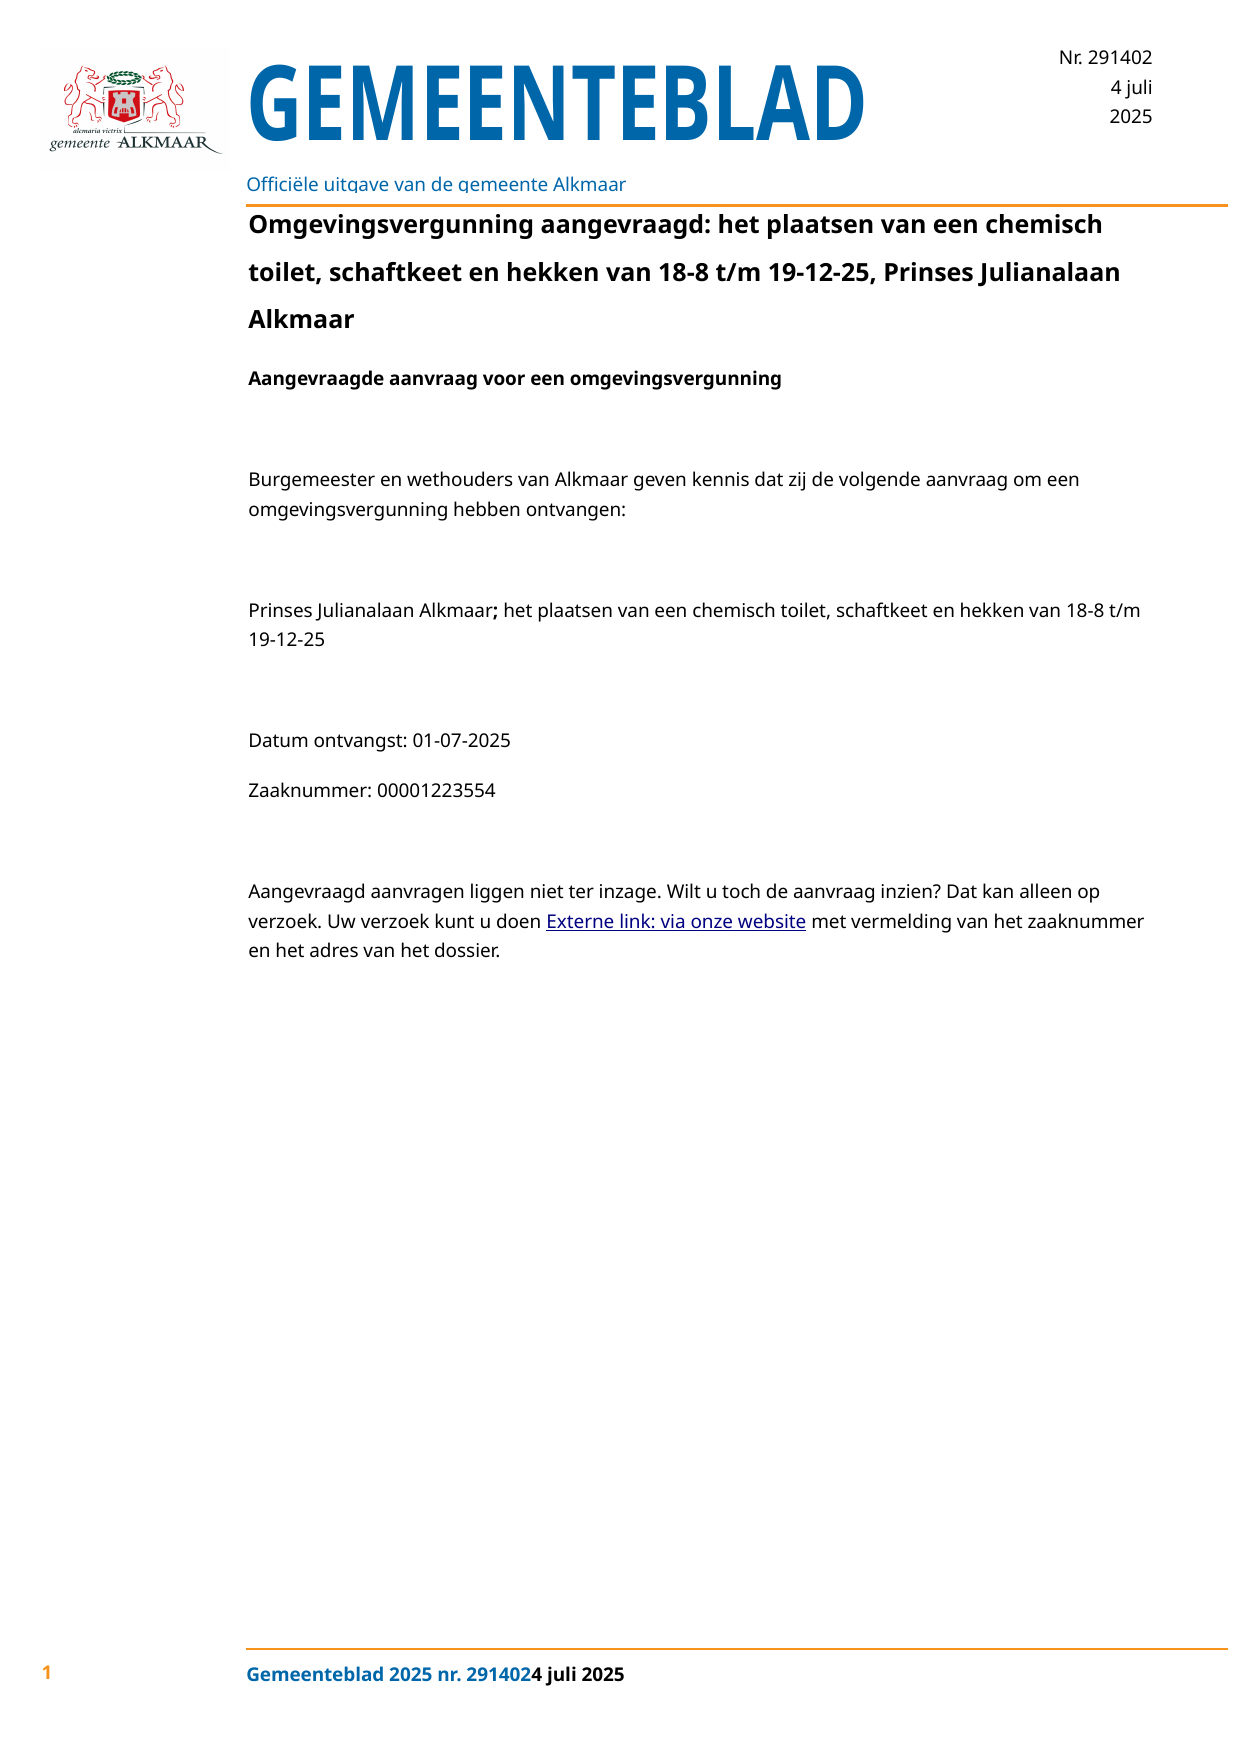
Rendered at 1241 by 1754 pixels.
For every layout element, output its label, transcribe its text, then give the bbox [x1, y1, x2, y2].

text Zaaknummer: 00001223554 [248, 778, 1152, 803]
text Burgemeester en wethouders van Alkmaar geven kennis dat zij de volgende aanvraag om een omgevingsvergunning hebben ontvangen: [248, 466, 1152, 522]
text Omgevingsvergunning aangevraagd: het plaatsen van een chemisch toilet, schaftkeet en hekken van 18-8 t/m 19-12-25, Prinses Julianalaan Alkmaar [248, 207, 1152, 336]
picture [41, 47, 231, 172]
text Aangevraagde aanvraag voor een omgevingsvergunning [248, 366, 1152, 391]
text Aangevraagd aanvragen liggen niet ter inzage. Wilt u toch de aanvraag inzien? Dat kan alleen op verzoek. Uw verzoek kunt u doen Externe link: via onze website met vermelding van het zaaknummer en het adres van het dossier. [248, 878, 1152, 963]
text Prinses Julianalaan Alkmaar; het plaatsen van een chemisch toilet, schaftkeet en hekken van 18-8 t/m 19-12-25 [248, 597, 1152, 652]
text Datum ontvangst: 01-07-2025 [248, 727, 1152, 753]
